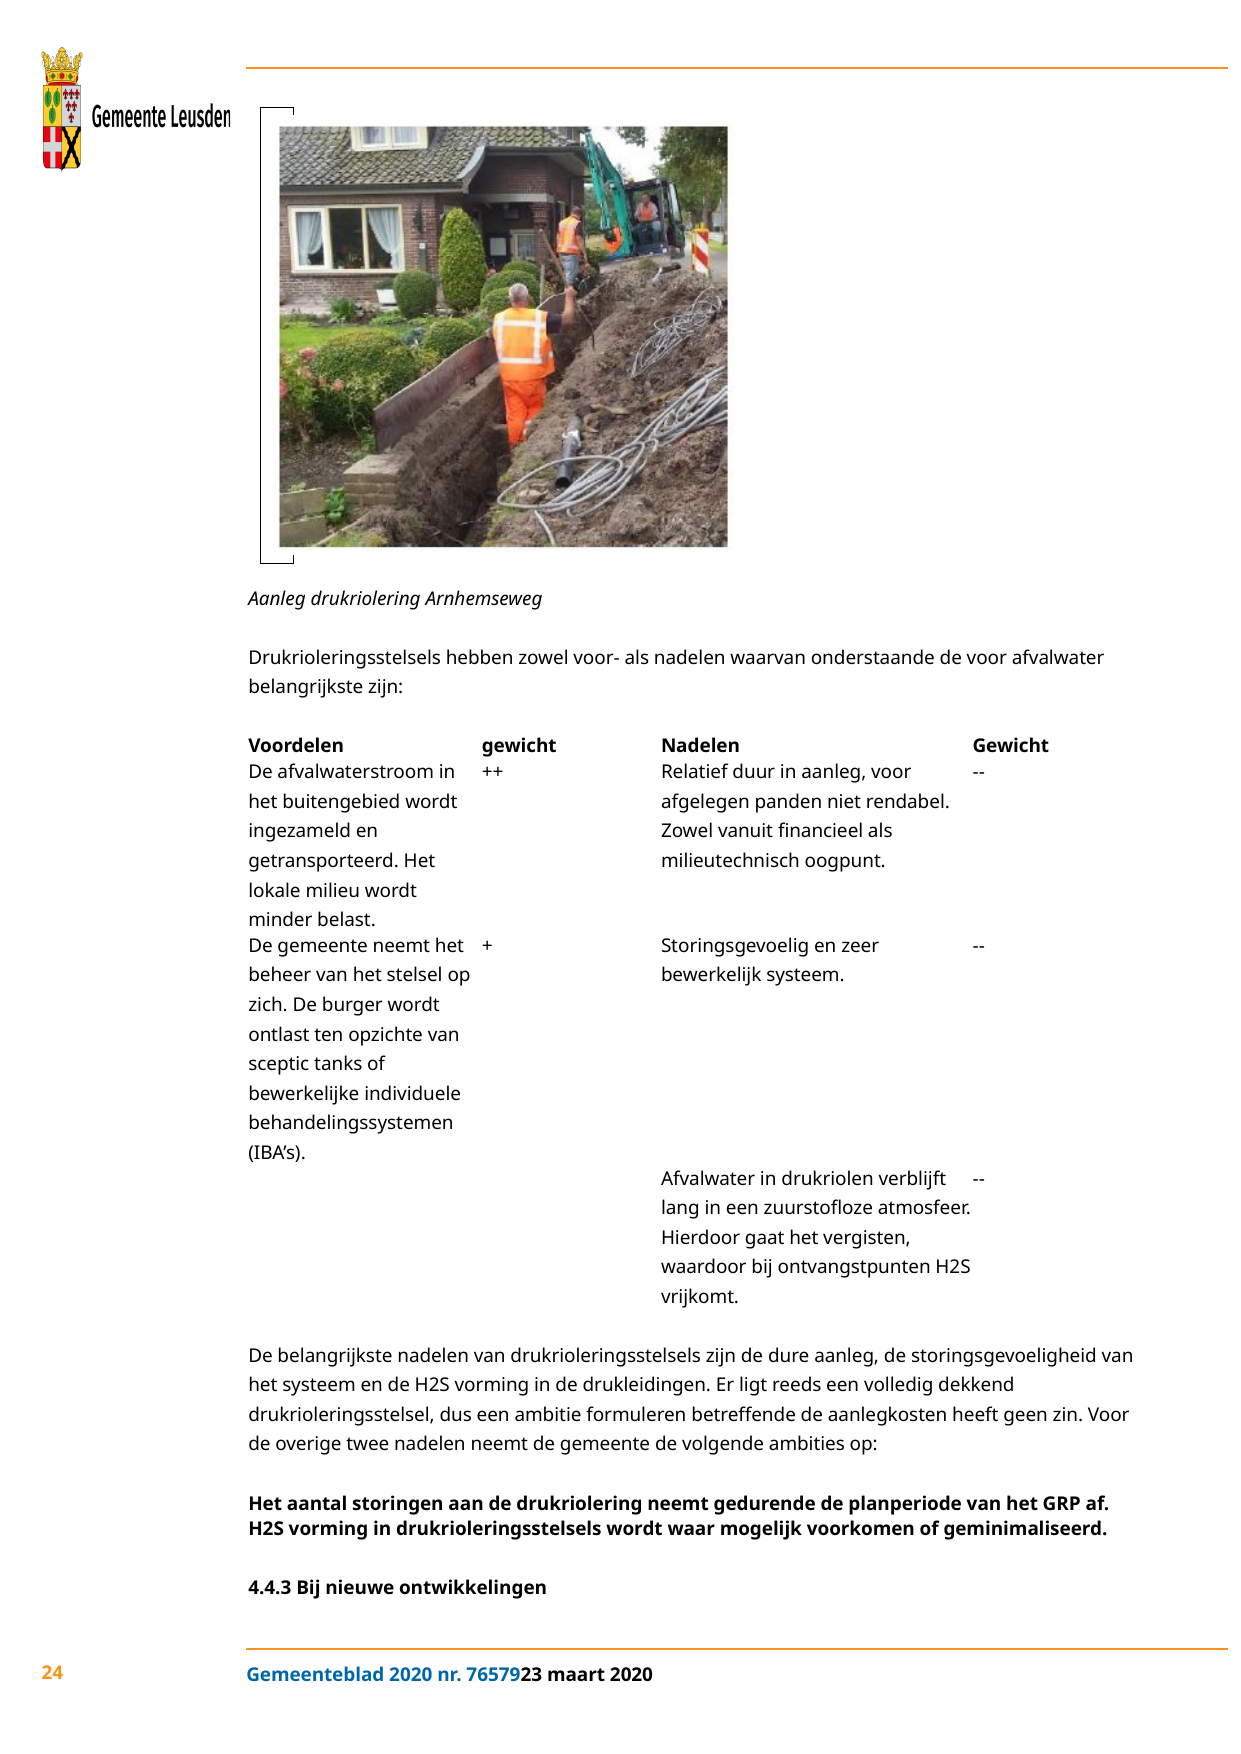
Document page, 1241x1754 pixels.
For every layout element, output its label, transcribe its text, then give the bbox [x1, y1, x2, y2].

table_header Voordelen [248, 733, 482, 758]
table_header Het aantal storingen aan de drukriolering neemt gedurende de planperiode van het GRP af. [248, 1490, 1152, 1516]
table_header Gewicht [973, 733, 1152, 758]
table_cell -- [973, 759, 1152, 932]
table_cell ++ [482, 759, 661, 932]
text 4.4.3 Bij nieuwe ontwikkelingen [248, 1574, 1152, 1600]
table_cell De gemeente neemt het beheer van het stelsel op zich. De burger wordt ontlast ten opzichte van sceptic tanks of bewerkelijke individuele behandelingssystemen (IBA’s). [248, 932, 482, 1165]
table_cell H2S vorming in drukrioleringsstelsels wordt waar mogelijk voorkomen of geminimaliseerd. [248, 1516, 1152, 1541]
picture [268, 115, 742, 555]
table_header Nadelen [661, 733, 972, 758]
table_cell De afvalwaterstroom in het buitengebied wordt ingezameld en getransporteerd. Het lokale milieu wordt minder belast. [248, 759, 482, 932]
table_cell [248, 1165, 482, 1309]
table_header gewicht [482, 733, 661, 758]
text Drukrioleringsstelsels hebben zowel voor- als nadelen waarvan onderstaande de voor afvalwater belangrijkste zijn: [248, 644, 1152, 699]
table_cell [482, 1165, 661, 1309]
table_cell -- [973, 932, 1152, 1165]
table_cell Afvalwater in drukriolen verblijft lang in een zuurstofloze atmosfeer. Hierdoor gaat het vergisten, waardoor bij ontvangstpunten H2S vrijkomt. [661, 1165, 972, 1309]
text De belangrijkste nadelen van drukrioleringsstelsels zijn de dure aanleg, de storingsgevoeligheid van het systeem en de H2S vorming in de drukleidingen. Er ligt reeds een volledig dekkend drukrioleringsstelsel, dus een ambitie formuleren betreffende de aanlegkosten heeft geen zin. Voor de overige twee nadelen neemt de gemeente de volgende ambities op: [248, 1342, 1152, 1456]
text Aanleg drukriolering Arnhemseweg [248, 585, 1152, 610]
table_cell -- [973, 1165, 1152, 1309]
table_cell Storingsgevoelig en zeer bewerkelijk systeem. [661, 932, 972, 1165]
table_cell Relatief duur in aanleg, voor afgelegen panden niet rendabel. Zowel vanuit financieel als milieutechnisch oogpunt. [661, 759, 972, 932]
table_cell + [482, 932, 661, 1165]
picture [41, 47, 231, 172]
